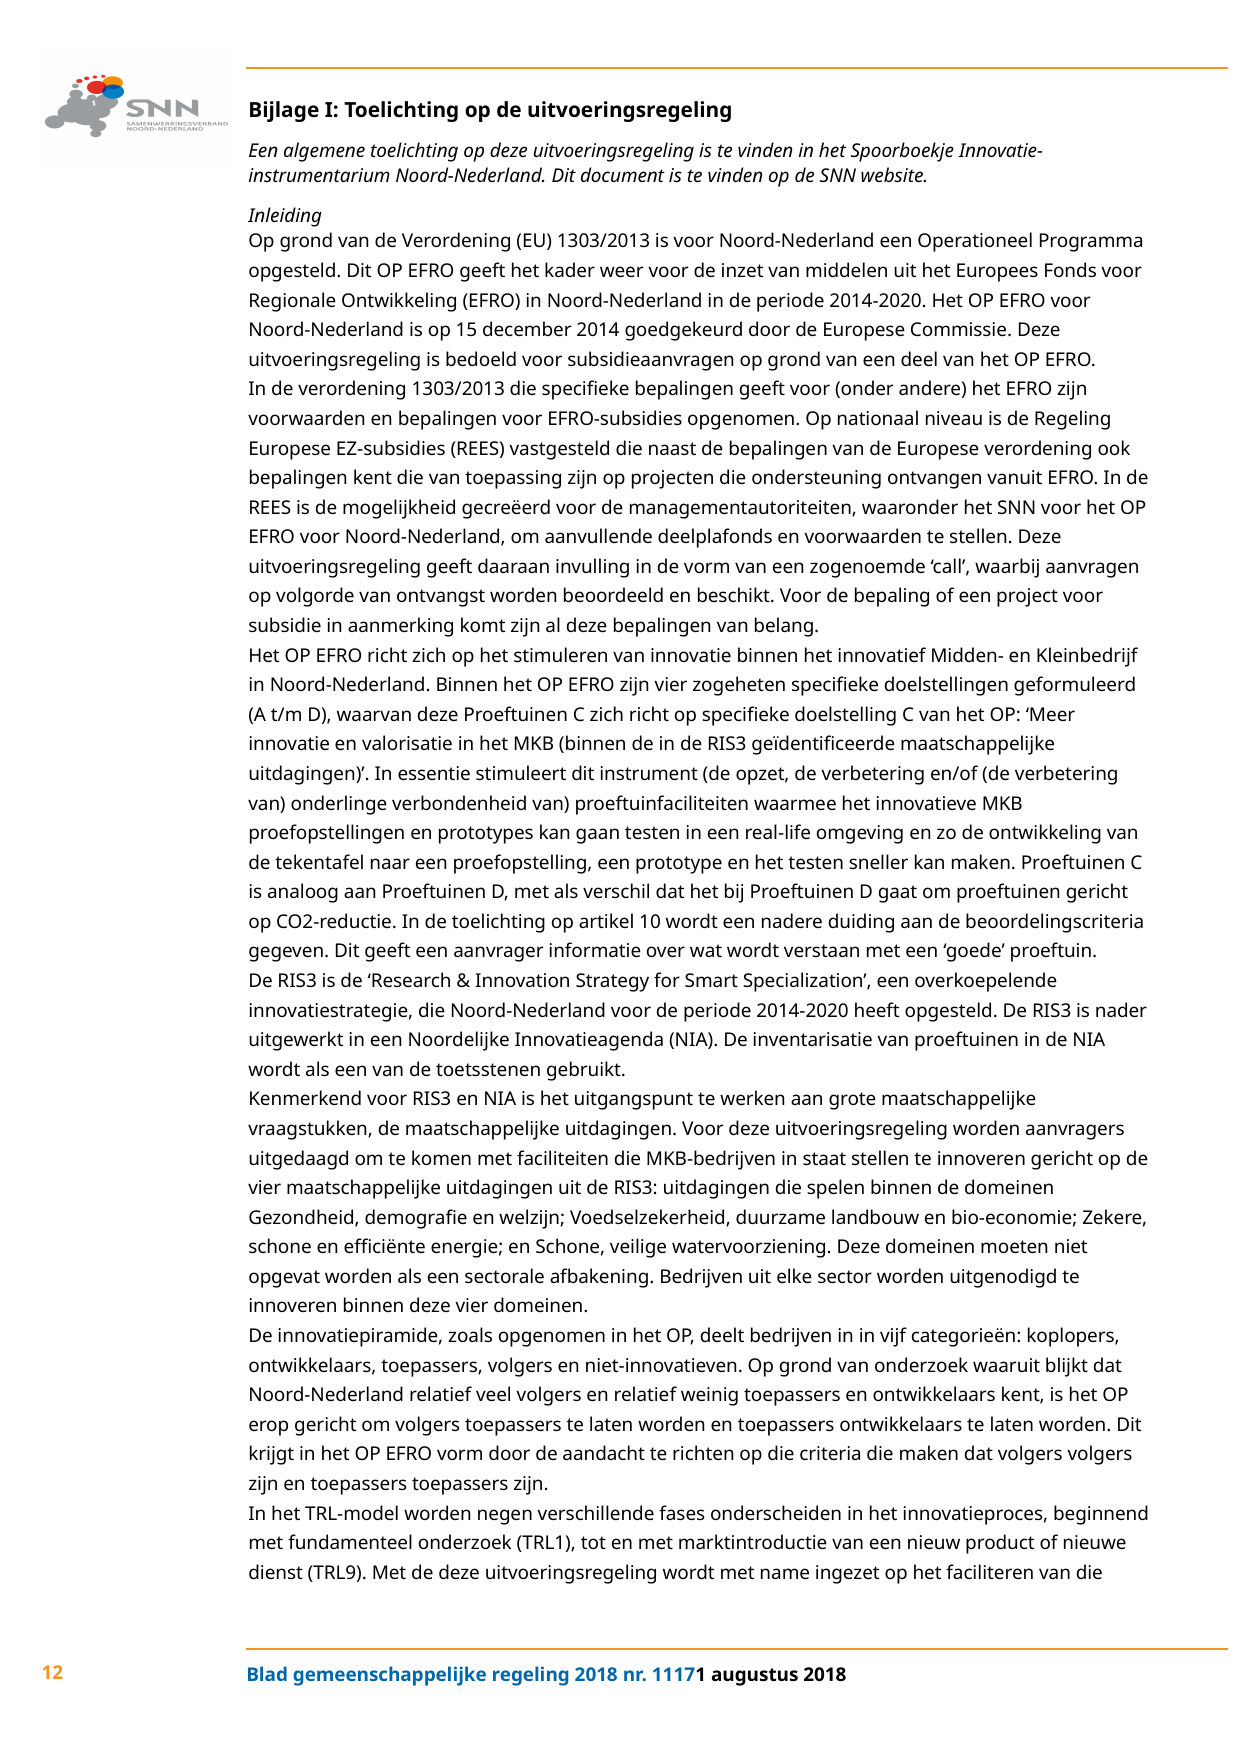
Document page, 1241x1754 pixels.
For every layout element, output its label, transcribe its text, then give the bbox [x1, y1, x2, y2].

text Bijlage I: Toelichting op de uitvoeringsregeling [248, 95, 1152, 123]
picture [41, 47, 231, 172]
text Het OP EFRO richt zich op het stimuleren van innovatie binnen het innovatief Midden- en Kleinbedrijf in Noord-Nederland. Binnen het OP EFRO zijn vier zogeheten specifieke doelstellingen geformuleerd (A t/m D), waarvan deze Proeftuinen C zich richt op specifieke doelstelling C van het OP: ‘Meer innovatie en valorisatie in het MKB (binnen de in de RIS3 geïdentificeerde maatschappelijke uitdagingen)’. In essentie stimuleert dit instrument (de opzet, de verbetering en/of (de verbetering van) onderlinge verbondenheid van) proeftuinfaciliteiten waarmee het innovatieve MKB proefopstellingen en prototypes kan gaan testen in een real-life omgeving en zo de ontwikkeling van de tekentafel naar een proefopstelling, een prototype en het testen sneller kan maken. Proeftuinen C is analoog aan Proeftuinen D, met als verschil dat het bij Proeftuinen D gaat om proeftuinen gericht op CO2-reductie. In de toelichting op artikel 10 wordt een nadere duiding aan de beoordelingscriteria gegeven. Dit geeft een aanvrager informatie over wat wordt verstaan met een ‘goede’ proeftuin. [248, 642, 1152, 963]
text Op grond van de Verordening (EU) 1303/2013 is voor Noord-Nederland een Operationeel Programma opgesteld. Dit OP EFRO geeft het kader weer voor de inzet van middelen uit het Europees Fonds voor Regionale Ontwikkeling (EFRO) in Noord-Nederland in de periode 2014-2020. Het OP EFRO voor Noord-Nederland is op 15 december 2014 goedgekeurd door de Europese Commissie. Deze uitvoeringsregeling is bedoeld voor subsidieaanvragen op grond van een deel van het OP EFRO. [248, 228, 1152, 372]
text Een algemene toelichting op deze uitvoeringsregeling is te vinden in het Spoorboekje Innovatie-instrumentarium Noord-Nederland. Dit document is te vinden op de SNN website. [248, 137, 1152, 188]
text De innovatiepiramide, zoals opgenomen in het OP, deelt bedrijven in in vijf categorieën: koplopers, ontwikkelaars, toepassers, volgers en niet-innovatieven. Op grond van onderzoek waaruit blijkt dat Noord-Nederland relatief veel volgers en relatief weinig toepassers en ontwikkelaars kent, is het OP erop gericht om volgers toepassers te laten worden en toepassers ontwikkelaars te laten worden. Dit krijgt in het OP EFRO vorm door de aandacht te richten op die criteria die maken dat volgers volgers zijn en toepassers toepassers zijn. [248, 1322, 1152, 1496]
text Kenmerkend voor RIS3 en NIA is het uitgangspunt te werken aan grote maatschappelijke vraagstukken, de maatschappelijke uitdagingen. Voor deze uitvoeringsregeling worden aanvragers uitgedaagd om te komen met faciliteiten die MKB-bedrijven in staat stellen te innoveren gericht op de vier maatschappelijke uitdagingen uit de RIS3: uitdagingen die spelen binnen de domeinen Gezondheid, demografie en welzijn; Voedselzekerheid, duurzame landbouw en bio-economie; Zekere, schone en efficiënte energie; en Schone, veilige watervoorziening. Deze domeinen moeten niet opgevat worden als een sectorale afbakening. Bedrijven uit elke sector worden uitgenodigd te innoveren binnen deze vier domeinen. [248, 1086, 1152, 1318]
text Inleiding [248, 202, 1152, 228]
text In de verordening 1303/2013 die specifieke bepalingen geeft voor (onder andere) het EFRO zijn voorwaarden en bepalingen voor EFRO-subsidies opgenomen. Op nationaal niveau is de Regeling Europese EZ-subsidies (REES) vastgesteld die naast de bepalingen van de Europese verordening ook bepalingen kent die van toepassing zijn op projecten die ondersteuning ontvangen vanuit EFRO. In de REES is de mogelijkheid gecreëerd voor de managementautoriteiten, waaronder het SNN voor het OP EFRO voor Noord-Nederland, om aanvullende deelplafonds en voorwaarden te stellen. Deze uitvoeringsregeling geeft daaraan invulling in de vorm van een zogenoemde ‘call’, waarbij aanvragen op volgorde van ontvangst worden beoordeeld en beschikt. Voor de bepaling of een project voor subsidie in aanmerking komt zijn al deze bepalingen van belang. [248, 376, 1152, 638]
text In het TRL-model worden negen verschillende fases onderscheiden in het innovatieproces, beginnend met fundamenteel onderzoek (TRL1), tot en met marktintroductie van een nieuw product of nieuwe dienst (TRL9). Met de deze uitvoeringsregeling wordt met name ingezet op het faciliteren van die [248, 1500, 1152, 1584]
text De RIS3 is de ‘Research & Innovation Strategy for Smart Specialization’, een overkoepelende innovatiestrategie, die Noord-Nederland voor de periode 2014-2020 heeft opgesteld. De RIS3 is nader uitgewerkt in een Noordelijke Innovatieagenda (NIA). De inventarisatie van proeftuinen in de NIA wordt als een van de toetsstenen gebruikt. [248, 967, 1152, 1082]
